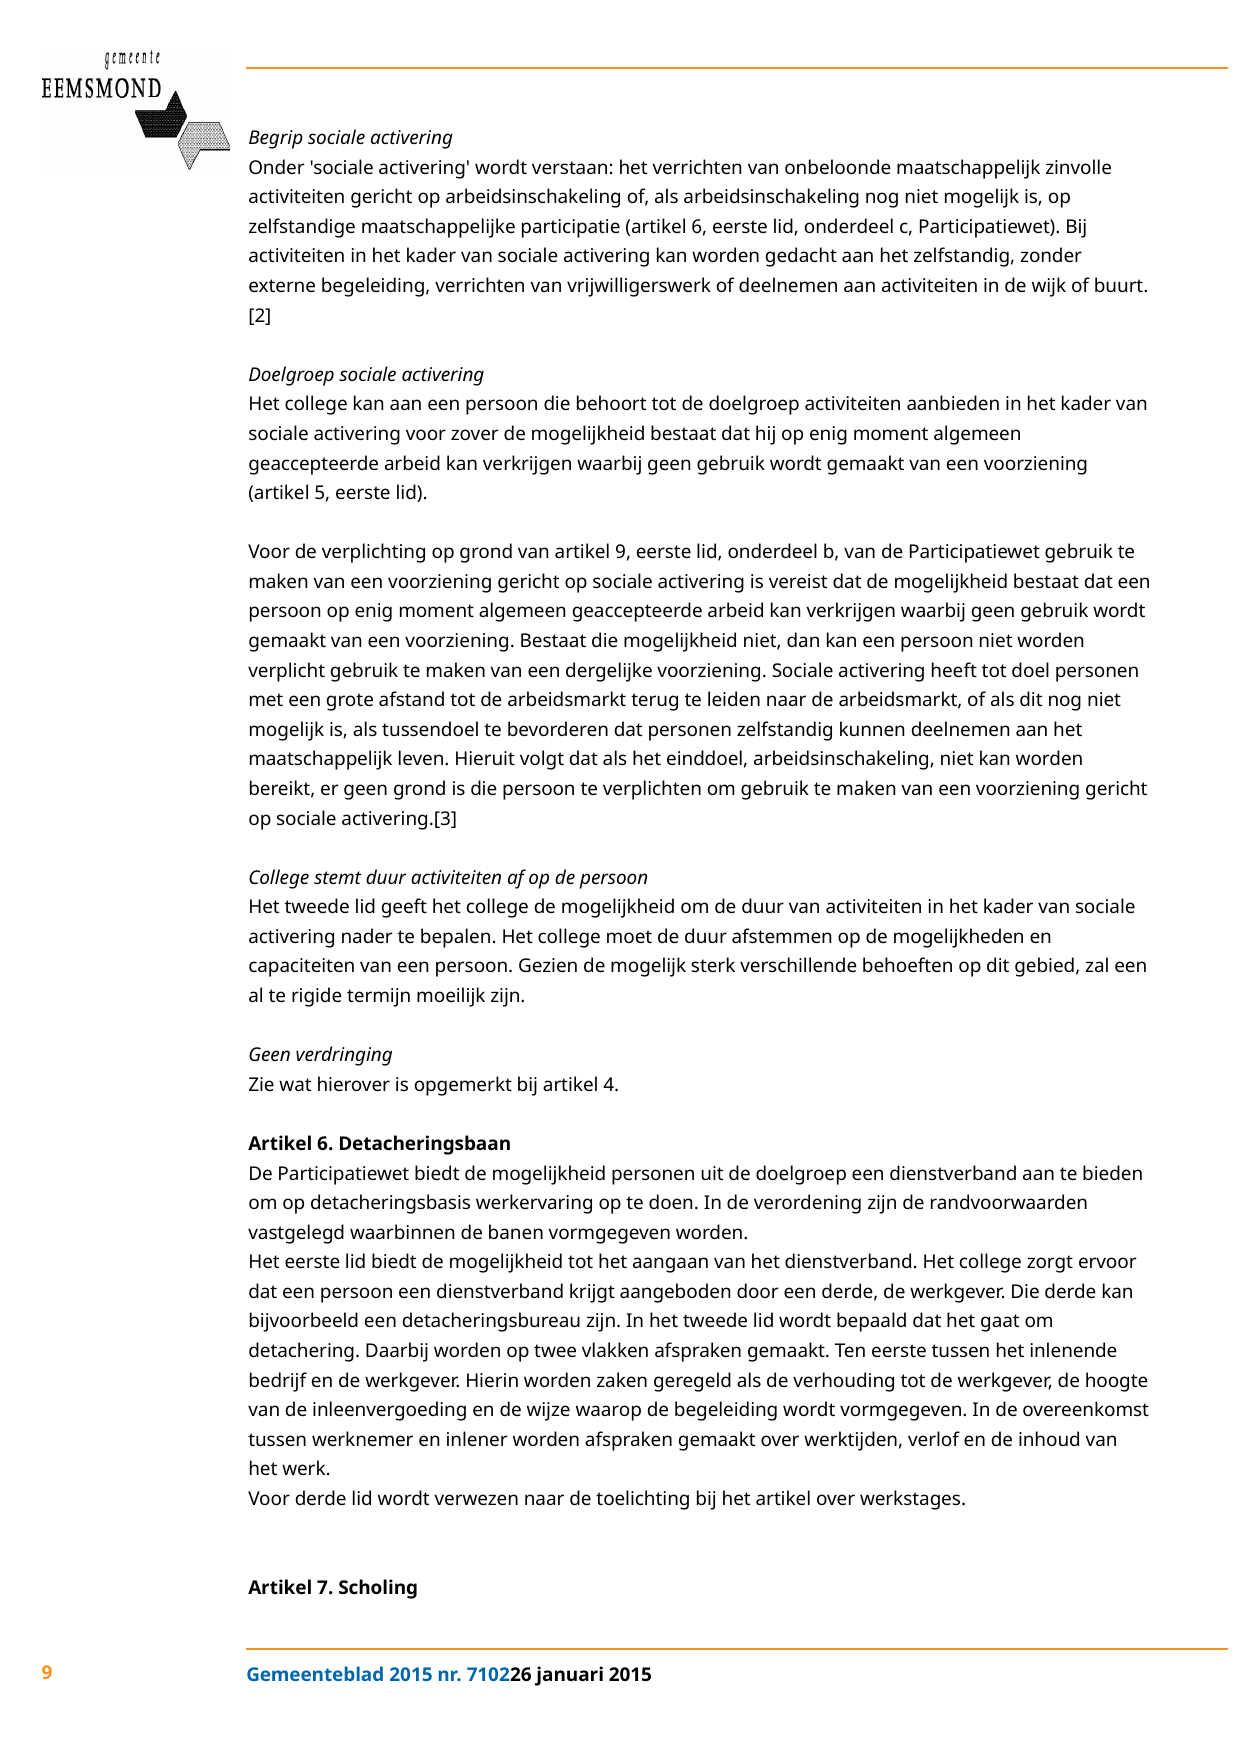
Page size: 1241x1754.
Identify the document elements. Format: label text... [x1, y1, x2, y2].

text Doelgroep sociale activering [248, 361, 1152, 387]
text Artikel 6. Detacheringsbaan [248, 1130, 1152, 1156]
text Het tweede lid geeft het college de mogelijkheid om de duur van activiteiten in het kader van sociale activering nader te bepalen. Het college moet de duur afstemmen op de mogelijkheden en capaciteiten van een persoon. Gezien de mogelijk sterk verschillende behoeften op dit gebied, zal een al te rigide termijn moeilijk zijn. [248, 893, 1152, 1008]
text Geen verdringing [248, 1041, 1152, 1067]
text Onder 'sociale activering' wordt verstaan: het verrichten van onbeloonde maatschappelijk zinvolle activiteiten gericht op arbeidsinschakeling of, als arbeidsinschakeling nog niet mogelijk is, op zelfstandige maatschappelijke participatie (artikel 6, eerste lid, onderdeel c, Participatiewet). Bij activiteiten in het kader van sociale activering kan worden gedacht aan het zelfstandig, zonder externe begeleiding, verrichten van vrijwilligerswerk of deelnemen aan activiteiten in de wijk of buurt.[2] [248, 154, 1152, 328]
text Zie wat hierover is opgemerkt bij artikel 4. [248, 1071, 1152, 1097]
text College stemt duur activiteiten af op de persoon [248, 864, 1152, 890]
text Begrip sociale activering [248, 124, 1152, 150]
text Voor derde lid wordt verwezen naar de toelichting bij het artikel over werkstages. [248, 1485, 1152, 1511]
text Het college kan aan een persoon die behoort tot de doelgroep activiteiten aanbieden in het kader van sociale activering voor zover de mogelijkheid bestaat dat hij op enig moment algemeen geaccepteerde arbeid kan verkrijgen waarbij geen gebruik wordt gemaakt van een voorziening (artikel 5, eerste lid). [248, 391, 1152, 505]
text Voor de verplichting op grond van artikel 9, eerste lid, onderdeel b, van de Participatiewet gebruik te maken van een voorziening gericht op sociale activering is vereist dat de mogelijkheid bestaat dat een persoon op enig moment algemeen geaccepteerde arbeid kan verkrijgen waarbij geen gebruik wordt gemaakt van een voorziening. Bestaat die mogelijkheid niet, dan kan een persoon niet worden verplicht gebruik te maken van een dergelijke voorziening. Sociale activering heeft tot doel personen met een grote afstand tot de arbeidsmarkt terug te leiden naar de arbeidsmarkt, of als dit nog niet mogelijk is, als tussendoel te bevorderen dat personen zelfstandig kunnen deelnemen aan het maatschappelijk leven. Hieruit volgt dat als het einddoel, arbeidsinschakeling, niet kan worden bereikt, er geen grond is die persoon te verplichten om gebruik te maken van een voorziening gericht op sociale activering.[3] [248, 538, 1152, 831]
text Artikel 7. Scholing [248, 1574, 1152, 1600]
picture [41, 47, 231, 172]
text De Participatiewet biedt de mogelijkheid personen uit de doelgroep een dienstverband aan te bieden om op detacheringsbasis werkervaring op te doen. In de verordening zijn de randvoorwaarden vastgelegd waarbinnen de banen vormgegeven worden. [248, 1160, 1152, 1245]
text Het eerste lid biedt de mogelijkheid tot het aangaan van het dienstverband. Het college zorgt ervoor dat een persoon een dienstverband krijgt aangeboden door een derde, de werkgever. Die derde kan bijvoorbeeld een detacheringsbureau zijn. In het tweede lid wordt bepaald dat het gaat om detachering. Daarbij worden op twee vlakken afspraken gemaakt. Ten eerste tussen het inlenende bedrijf en de werkgever. Hierin worden zaken geregeld als de verhouding tot de werkgever, de hoogte van de inleenvergoeding en de wijze waarop de begeleiding wordt vormgegeven. In de overeenkomst tussen werknemer en inlener worden afspraken gemaakt over werktijden, verlof en de inhoud van het werk. [248, 1248, 1152, 1481]
